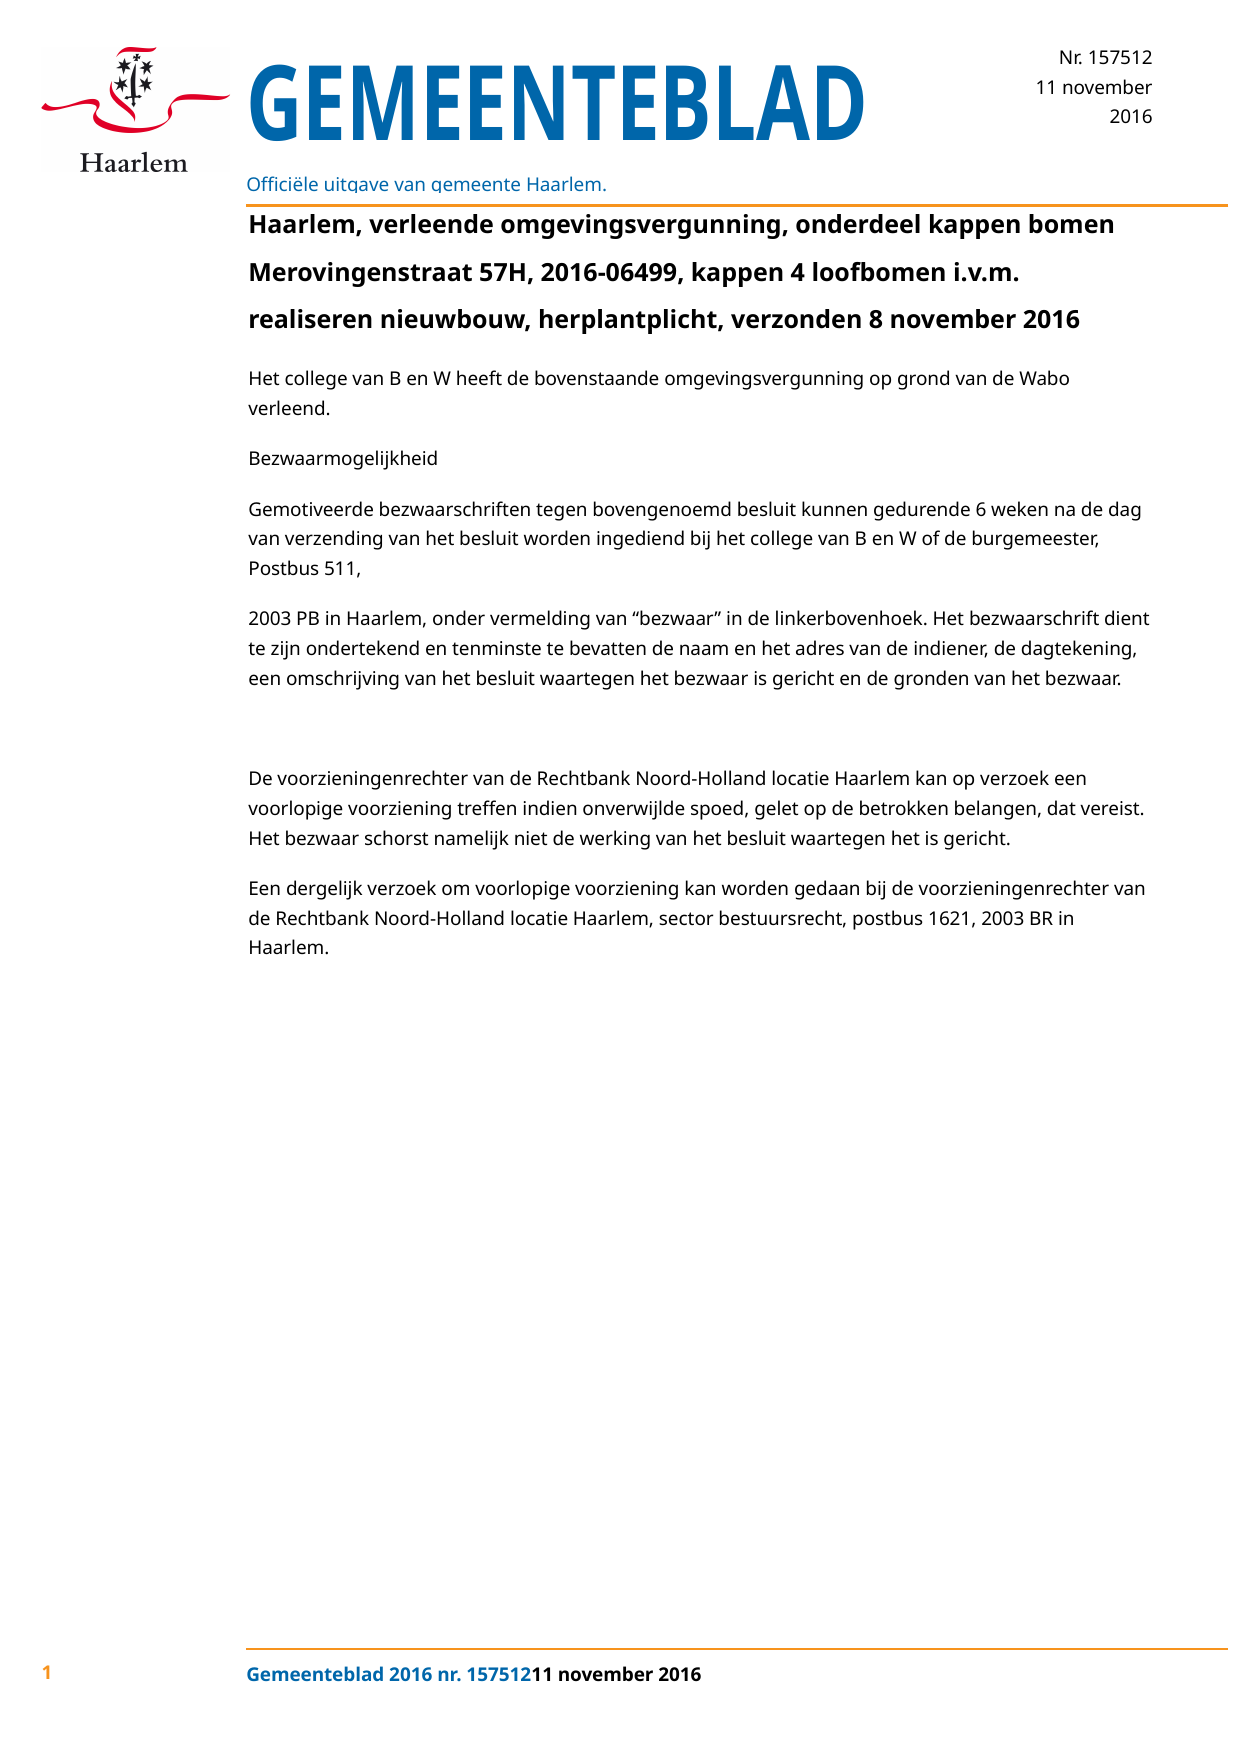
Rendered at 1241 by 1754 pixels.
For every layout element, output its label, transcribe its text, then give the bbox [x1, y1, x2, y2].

text 2003 PB in Haarlem, onder vermelding van “bezwaar” in de linkerbovenhoek. Het bezwaarschrift dient te zijn ondertekend en tenminste te bevatten de naam en het adres van de indiener, de dagtekening, een omschrijving van het besluit waartegen het bezwaar is gericht en de gronden van het bezwaar. [248, 606, 1152, 690]
text Gemotiveerde bezwaarschriften tegen bovengenoemd besluit kunnen gedurende 6 weken na de dag van verzending van het besluit worden ingediend bij het college van B en W of de burgemeester, Postbus 511, [248, 496, 1152, 581]
picture [41, 47, 231, 172]
text Bezwaarmogelijkheid [248, 446, 1152, 471]
text Haarlem, verleende omgevingsvergunning, onderdeel kappen bomen Merovingenstraat 57H, 2016-06499, kappen 4 loofbomen i.v.m. realiseren nieuwbouw, herplantplicht, verzonden 8 november 2016 [248, 207, 1152, 336]
text Een dergelijk verzoek om voorlopige voorziening kan worden gedaan bij de voorzieningenrechter van de Rechtbank Noord-Holland locatie Haarlem, sector bestuursrecht, postbus 1621, 2003 BR in Haarlem. [248, 875, 1152, 960]
text De voorzieningenrechter van de Rechtbank Noord-Holland locatie Haarlem kan op verzoek een voorlopige voorziening treffen indien onverwijlde spoed, gelet op de betrokken belangen, dat vereist. Het bezwaar schorst namelijk niet de werking van het besluit waartegen het is gericht. [248, 766, 1152, 850]
text Het college van B en W heeft de bovenstaande omgevingsvergunning op grond van de Wabo verleend. [248, 366, 1152, 421]
